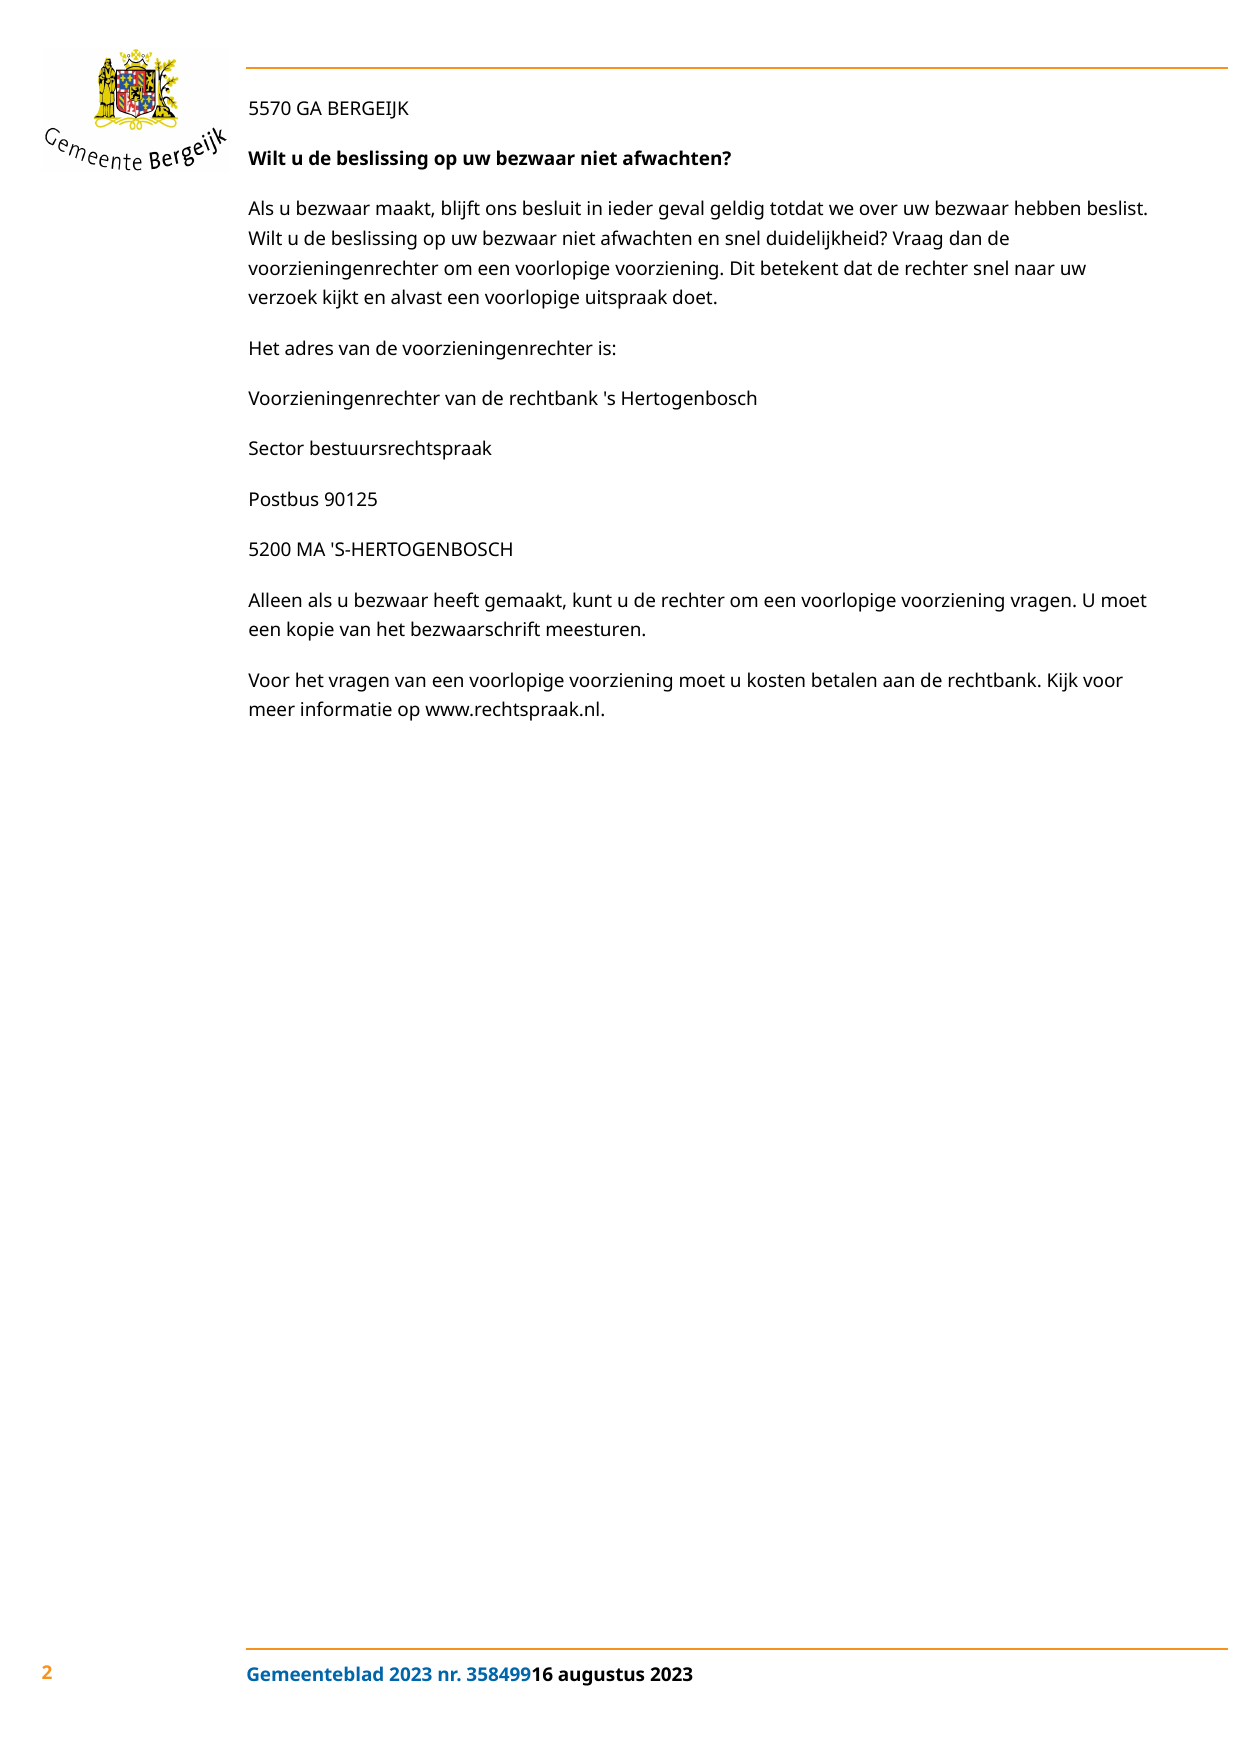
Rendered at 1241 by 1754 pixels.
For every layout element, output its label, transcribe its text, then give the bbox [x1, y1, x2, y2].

text Wilt u de beslissing op uw bezwaar niet afwachten? [248, 145, 1152, 171]
text Postbus 90125 [248, 486, 1152, 512]
text 5200 MA 'S-HERTOGENBOSCH [248, 536, 1152, 562]
text Alleen als u bezwaar heeft gemaakt, kunt u de rechter om een voorlopige voorziening vragen. U moet een kopie van het bezwaarschrift meesturen. [248, 587, 1152, 642]
text Het adres van de voorzieningenrechter is: [248, 335, 1152, 361]
text Sector bestuursrechtspraak [248, 436, 1152, 461]
text 5570 GA BERGEIJK [248, 95, 1152, 121]
text Als u bezwaar maakt, blijft ons besluit in ieder geval geldig totdat we over uw bezwaar hebben beslist. Wilt u de beslissing op uw bezwaar niet afwachten en snel duidelijkheid? Vraag dan de voorzieningenrechter om een voorlopige voorziening. Dit betekent dat de rechter snel naar uw verzoek kijkt en alvast een voorlopige uitspraak doet. [248, 196, 1152, 310]
picture [41, 47, 231, 172]
text Voorzieningenrechter van de rechtbank 's Hertogenbosch [248, 385, 1152, 411]
text Voor het vragen van een voorlopige voorziening moet u kosten betalen aan de rechtbank. Kijk voor meer informatie op www.rechtspraak.nl. [248, 667, 1152, 722]
